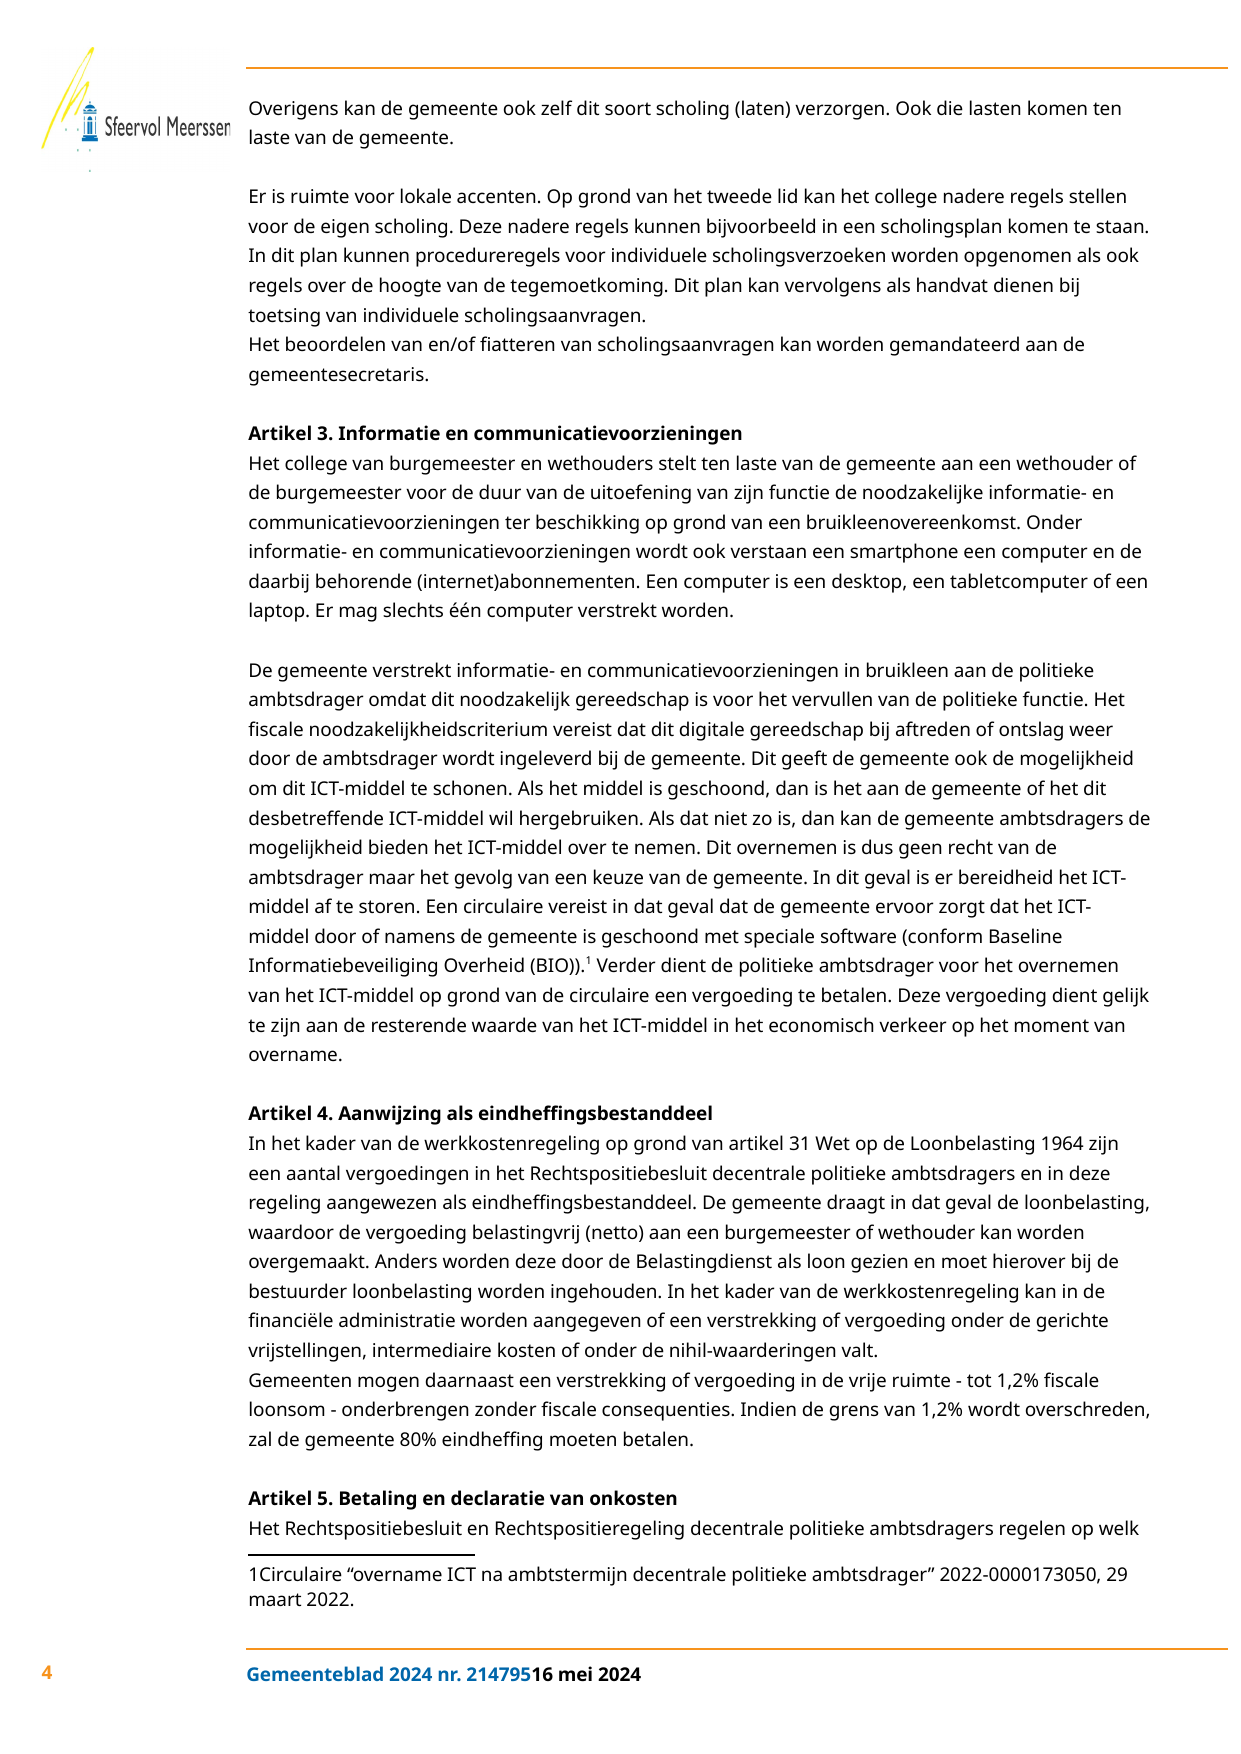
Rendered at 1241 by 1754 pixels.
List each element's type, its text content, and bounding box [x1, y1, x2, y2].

text Circulaire “overname ICT na ambtstermijn decentrale politieke ambtsdrager” 2022-0000173050, 29 maart 2022. [248, 1561, 1152, 1612]
text In het kader van de werkkostenregeling op grond van artikel 31 Wet op de Loonbelasting 1964 zijn een aantal vergoedingen in het Rechtspositiebesluit decentrale politieke ambtsdragers en in deze regeling aangewezen als eindheffingsbestanddeel. De gemeente draagt in dat geval de loonbelasting, waardoor de vergoeding belastingvrij (netto) aan een burgemeester of wethouder kan worden overgemaakt. Anders worden deze door de Belastingdienst als loon gezien en moet hierover bij de bestuurder loonbelasting worden ingehouden. In het kader van de werkkostenregeling kan in de financiële administratie worden aangegeven of een verstrekking of vergoeding onder de gerichte vrijstellingen, intermediaire kosten of onder de nihil-waarderingen valt. [248, 1130, 1152, 1363]
text Er is ruimte voor lokale accenten. Op grond van het tweede lid kan het college nadere regels stellen voor de eigen scholing. Deze nadere regels kunnen bijvoorbeeld in een scholingsplan komen te staan. In dit plan kunnen procedureregels voor individuele scholingsverzoeken worden opgenomen als ook regels over de hoogte van de tegemoetkoming. Dit plan kan vervolgens als handvat dienen bij toetsing van individuele scholingsaanvragen. [248, 183, 1152, 328]
text Overigens kan de gemeente ook zelf dit soort scholing (laten) verzorgen. Ook die lasten komen ten laste van de gemeente. [248, 95, 1152, 150]
text Artikel 4. Aanwijzing als eindheffingsbestanddeel [248, 1101, 1152, 1126]
text Artikel 3. Informatie en communicatievoorzieningen [248, 420, 1152, 446]
picture [41, 47, 231, 172]
text Artikel 5. Betaling en declaratie van onkosten [248, 1485, 1152, 1511]
text Het college van burgemeester en wethouders stelt ten laste van de gemeente aan een wethouder of de burgemeester voor de duur van de uitoefening van zijn functie de noodzakelijke informatie- en communicatievoorzieningen ter beschikking op grond van een bruikleenovereenkomst. Onder informatie- en communicatievoorzieningen wordt ook verstaan een smartphone een computer en de daarbij behorende (internet)abonnementen. Een computer is een desktop, een tabletcomputer of een laptop. Er mag slechts één computer verstrekt worden. [248, 450, 1152, 623]
text Gemeenten mogen daarnaast een verstrekking of vergoeding in de vrije ruimte - tot 1,2% fiscale loonsom - onderbrengen zonder fiscale consequenties. Indien de grens van 1,2% wordt overschreden, zal de gemeente 80% eindheffing moeten betalen. [248, 1367, 1152, 1452]
text Het Rechtspositiebesluit en Rechtspositieregeling decentrale politieke ambtsdragers regelen op welk [248, 1515, 1152, 1541]
text De gemeente verstrekt informatie- en communicatievoorzieningen in bruikleen aan de politieke ambtsdrager omdat dit noodzakelijk gereedschap is voor het vervullen van de politieke functie. Het fiscale noodzakelijkheidscriterium vereist dat dit digitale gereedschap bij aftreden of ontslag weer door de ambtsdrager wordt ingeleverd bij de gemeente. Dit geeft de gemeente ook de mogelijkheid om dit ICT-middel te schonen. Als het middel is geschoond, dan is het aan de gemeente of het dit desbetreffende ICT-middel wil hergebruiken. Als dat niet zo is, dan kan de gemeente ambtsdragers de mogelijkheid bieden het ICT-middel over te nemen. Dit overnemen is dus geen recht van de ambtsdrager maar het gevolg van een keuze van de gemeente. In dit geval is er bereidheid het ICT-middel af te storen. Een circulaire vereist in dat geval dat de gemeente ervoor zorgt dat het ICT-middel door of namens de gemeente is geschoond met speciale software (conform Baseline Informatiebeveiliging Overheid (BIO)). Verder dient de politieke ambtsdrager voor het overnemen van het ICT-middel op grond van de circulaire een vergoeding te betalen. Deze vergoeding dient gelijk te zijn aan de resterende waarde van het ICT-middel in het economisch verkeer op het moment van overname. [248, 657, 1152, 1067]
text Het beoordelen van en/of fiatteren van scholingsaanvragen kan worden gemandateerd aan de gemeentesecretaris. [248, 331, 1152, 387]
